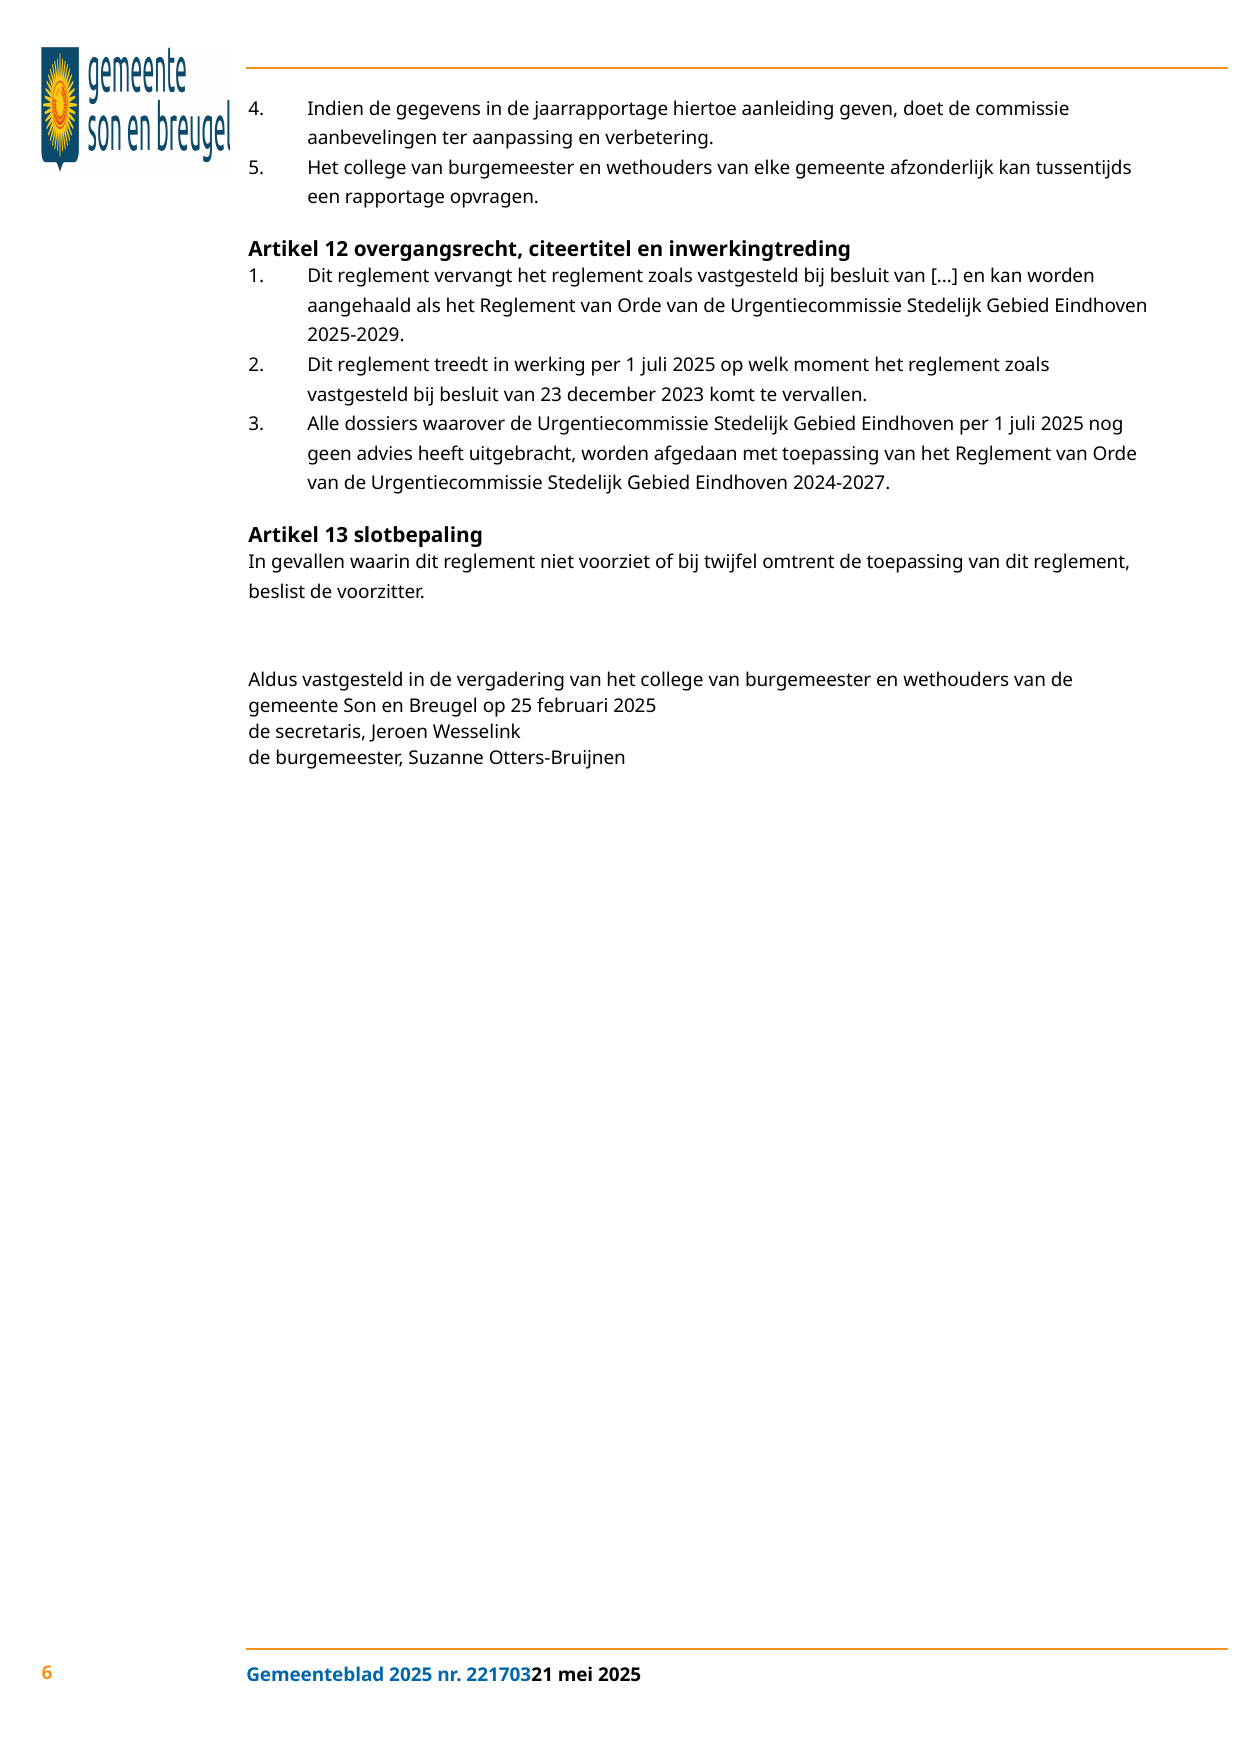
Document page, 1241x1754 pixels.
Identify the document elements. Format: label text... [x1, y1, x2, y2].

text Artikel 13 slotbepaling [248, 520, 1152, 548]
list Dit reglement treedt in werking per 1 juli 2025 op welk moment het reglement zoals vastgesteld bij besluit van 23 december 2023 komt te vervallen. [248, 351, 1152, 406]
text Aldus vastgesteld in de vergadering van het college van burgemeester en wethouders van de gemeente Son en Breugel op 25 februari 2025 [248, 667, 1152, 718]
picture [41, 47, 231, 172]
text Artikel 12 overgangsrecht, citeertitel en inwerkingtreding [248, 234, 1152, 262]
text In gevallen waarin dit reglement niet voorziet of bij twijfel omtrent de toepassing van dit reglement, beslist de voorzitter. [248, 548, 1152, 604]
list Dit reglement vervangt het reglement zoals vastgesteld bij besluit van […] en kan worden aangehaald als het Reglement van Orde van de Urgentiecommissie Stedelijk Gebied Eindhoven 2025-2029. [248, 262, 1152, 347]
list Het college van burgemeester en wethouders van elke gemeente afzonderlijk kan tussentijds een rapportage opvragen. [248, 154, 1152, 209]
text de burgemeester, Suzanne Otters-Bruijnen [248, 744, 1152, 769]
list Indien de gegevens in de jaarrapportage hiertoe aanleiding geven, doet de commissie aanbevelingen ter aanpassing en verbetering. [248, 95, 1152, 150]
text de secretaris, Jeroen Wesselink [248, 718, 1152, 744]
list Alle dossiers waarover de Urgentiecommissie Stedelijk Gebied Eindhoven per 1 juli 2025 nog geen advies heeft uitgebracht, worden afgedaan met toepassing van het Reglement van Orde van de Urgentiecommissie Stedelijk Gebied Eindhoven 2024-2027. [248, 410, 1152, 495]
